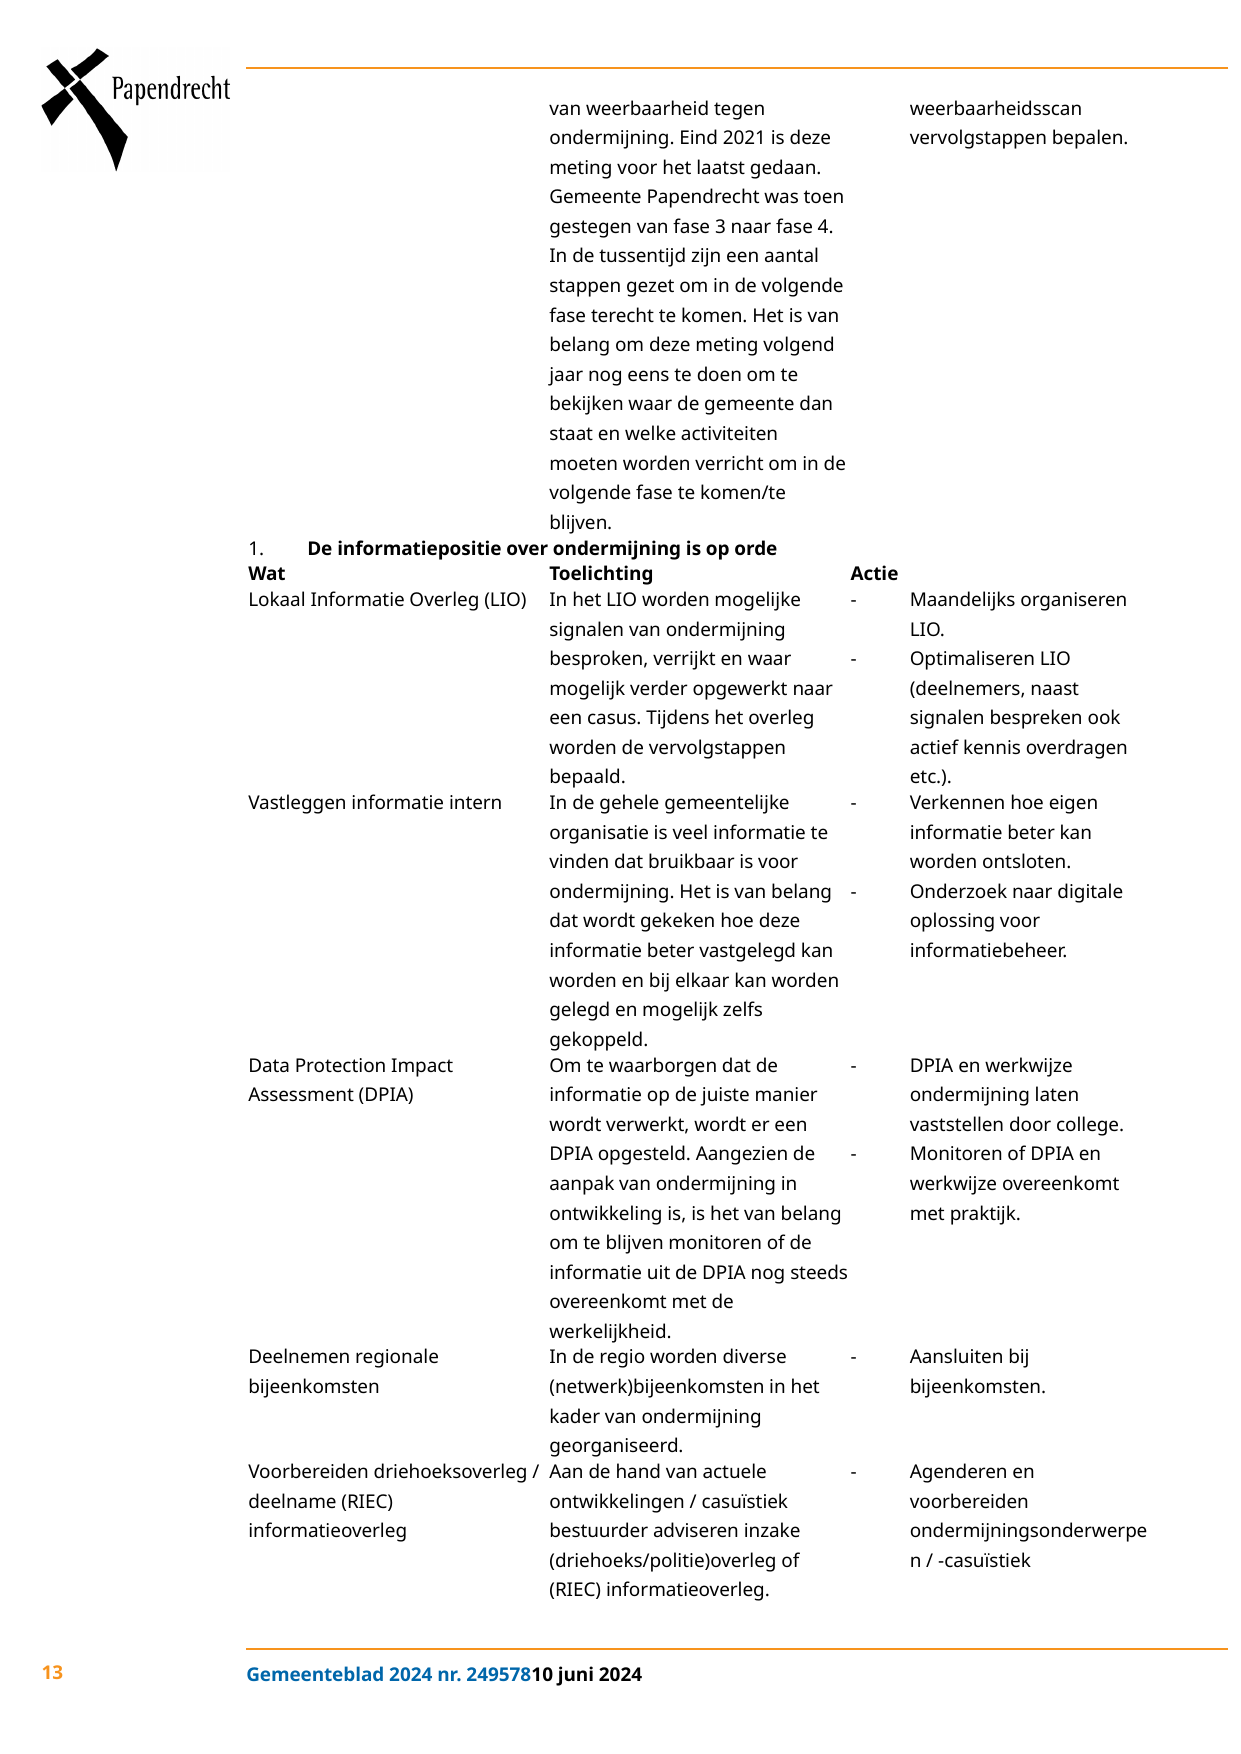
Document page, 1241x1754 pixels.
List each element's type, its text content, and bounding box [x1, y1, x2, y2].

table_cell Wat [248, 560, 549, 586]
picture [41, 47, 231, 172]
table_cell Aansluiten bij bijeenkomsten. [850, 1344, 1152, 1458]
table_cell Deelnemen regionale bijeenkomsten [248, 1344, 549, 1458]
table_cell Om te waarborgen dat de informatie op de juiste manier wordt verwerkt, wordt er een DPIA opgesteld. Aangezien de aanpak van ondermijning in ontwikkeling is, is het van belang om te blijven monitoren of de informatie uit de DPIA nog steeds overeenkomt met de werkelijkheid. [549, 1052, 850, 1344]
table_cell Maandelijks organiseren LIO. Optimaliseren LIO (deelnemers, naast signalen bespreken ook actief kennis overdragen etc.). [850, 586, 1152, 789]
table_cell Aan de hand van actuele ontwikkelingen / casuïstiek bestuurder adviseren inzake (driehoeks/politie)overleg of (RIEC) informatieoverleg. [549, 1458, 850, 1602]
table_cell In de regio worden diverse (netwerk)bijeenkomsten in het kader van ondermijning georganiseerd. [549, 1344, 850, 1458]
table_cell Actie [850, 560, 1152, 586]
table_cell DPIA en werkwijze ondermijning laten vaststellen door college. Monitoren of DPIA en werkwijze overeenkomt met praktijk. [850, 1052, 1152, 1344]
table_cell Toelichting [549, 560, 850, 586]
table_cell De informatiepositie over ondermijning is op orde [248, 535, 1152, 560]
table_cell weerbaarheidsscan vervolgstappen bepalen. [850, 95, 1152, 535]
table_cell Voorbereiden driehoeksoverleg / deelname (RIEC) informatieoverleg [248, 1458, 549, 1602]
table_cell [248, 95, 549, 535]
table_cell Verkennen hoe eigen informatie beter kan worden ontsloten. Onderzoek naar digitale oplossing voor informatiebeheer. [850, 789, 1152, 1052]
table_cell In de gehele gemeentelijke organisatie is veel informatie te vinden dat bruikbaar is voor ondermijning. Het is van belang dat wordt gekeken hoe deze informatie beter vastgelegd kan worden en bij elkaar kan worden gelegd en mogelijk zelfs gekoppeld. [549, 789, 850, 1052]
table_cell van weerbaarheid tegen ondermijning. Eind 2021 is deze meting voor het laatst gedaan. Gemeente Papendrecht was toen gestegen van fase 3 naar fase 4. In de tussentijd zijn een aantal stappen gezet om in de volgende fase terecht te komen. Het is van belang om deze meting volgend jaar nog eens te doen om te bekijken waar de gemeente dan staat en welke activiteiten moeten worden verricht om in de volgende fase te komen/te blijven. [549, 95, 850, 535]
table_cell Agenderen en voorbereiden ondermijningsonderwerpen / -casuïstiek [850, 1458, 1152, 1602]
table_cell In het LIO worden mogelijke signalen van ondermijning besproken, verrijkt en waar mogelijk verder opgewerkt naar een casus. Tijdens het overleg worden de vervolgstappen bepaald. [549, 586, 850, 789]
table_cell Data Protection Impact Assessment (DPIA) [248, 1052, 549, 1344]
table_cell Vastleggen informatie intern [248, 789, 549, 1052]
table_cell Lokaal Informatie Overleg (LIO) [248, 586, 549, 789]
